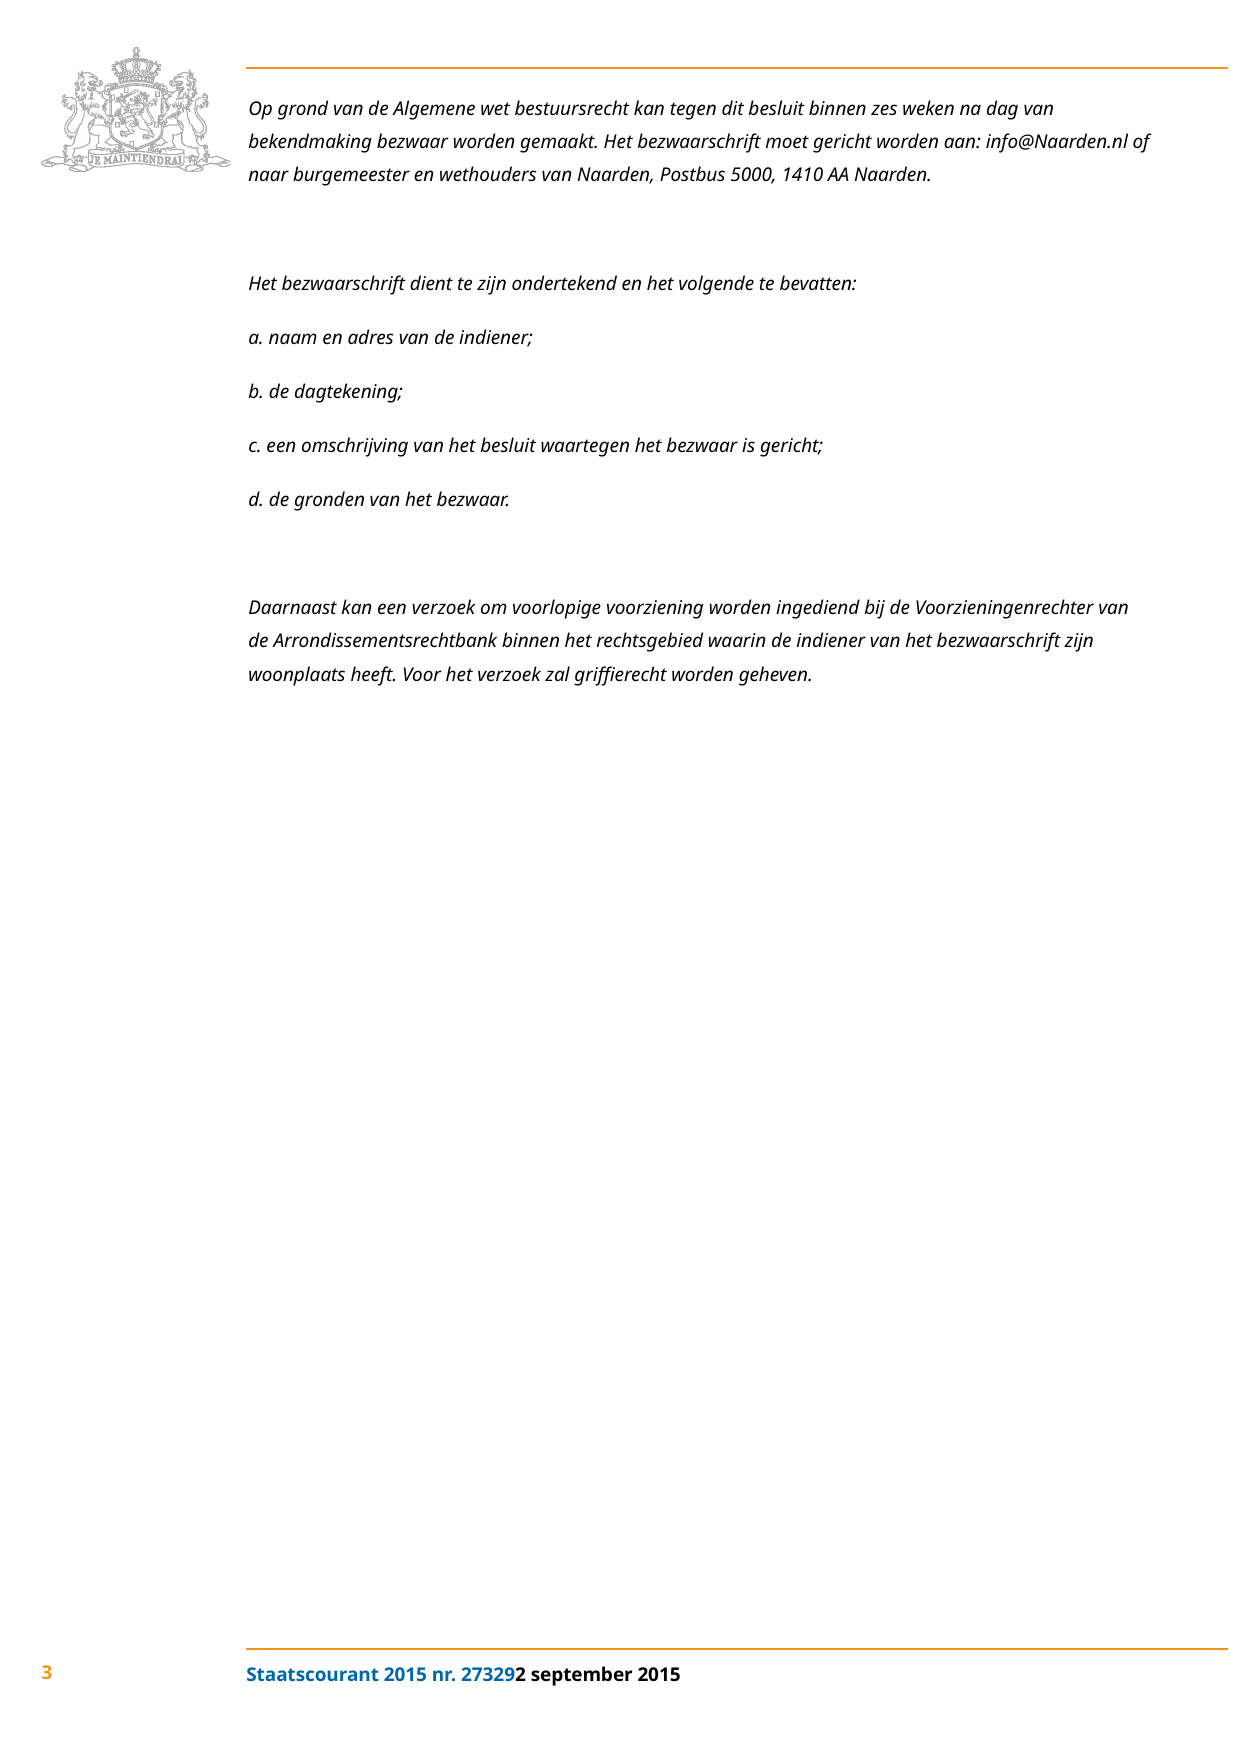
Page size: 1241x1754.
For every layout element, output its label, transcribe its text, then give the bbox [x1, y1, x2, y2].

text Op grond van de Algemene wet bestuursrecht kan tegen dit besluit binnen zes weken na dag van bekendmaking bezwaar worden gemaakt. Het bezwaarschrift moet gericht worden aan: info@Naarden.nl of naar burgemeester en wethouders van Naarden, Postbus 5000, 1410 AA Naarden. [248, 95, 1152, 187]
text a. naam en adres van de indiener; [248, 324, 1152, 349]
text d. de gronden van het bezwaar. [248, 486, 1152, 512]
text Daarnaast kan een verzoek om voorlopige voorziening worden ingediend bij de Voorzieningenrechter van de Arrondissementsrechtbank binnen het rechtsgebied waarin de indiener van het bezwaarschrift zijn woonplaats heeft. Voor het verzoek zal griffierecht worden geheven. [248, 594, 1152, 687]
picture [41, 47, 231, 172]
text b. de dagtekening; [248, 378, 1152, 404]
text c. een omschrijving van het besluit waartegen het bezwaar is gericht; [248, 432, 1152, 458]
text Het bezwaarschrift dient te zijn ondertekend en het volgende te bevatten: [248, 270, 1152, 296]
